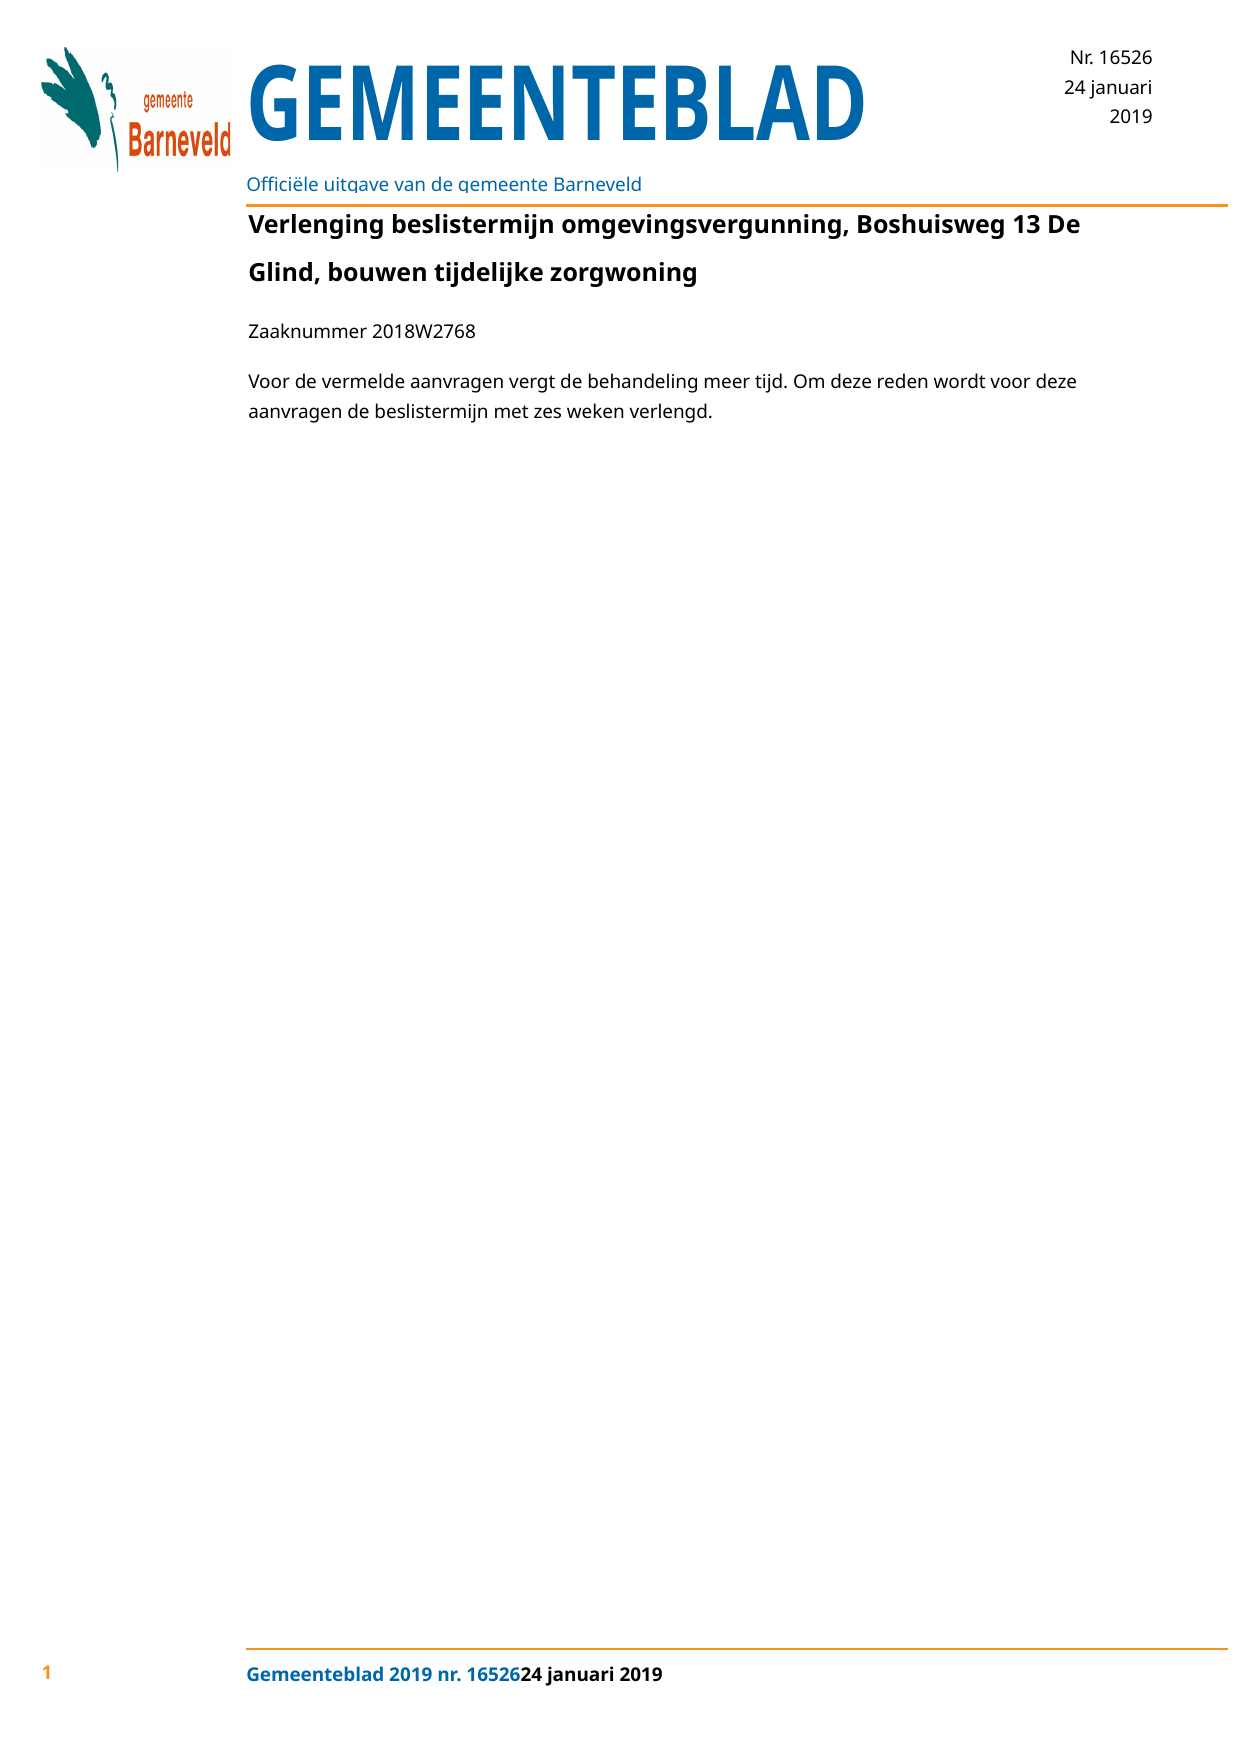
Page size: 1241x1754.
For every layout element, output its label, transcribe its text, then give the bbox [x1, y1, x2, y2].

text Voor de vermelde aanvragen vergt de behandeling meer tijd. Om deze reden wordt voor deze aanvragen de beslistermijn met zes weken verlengd. [248, 368, 1152, 424]
picture [41, 47, 231, 172]
text Zaaknummer 2018W2768 [248, 318, 1152, 344]
text Verlenging beslistermijn omgevingsvergunning, Boshuisweg 13 De Glind, bouwen tijdelijke zorgwoning [248, 207, 1152, 288]
